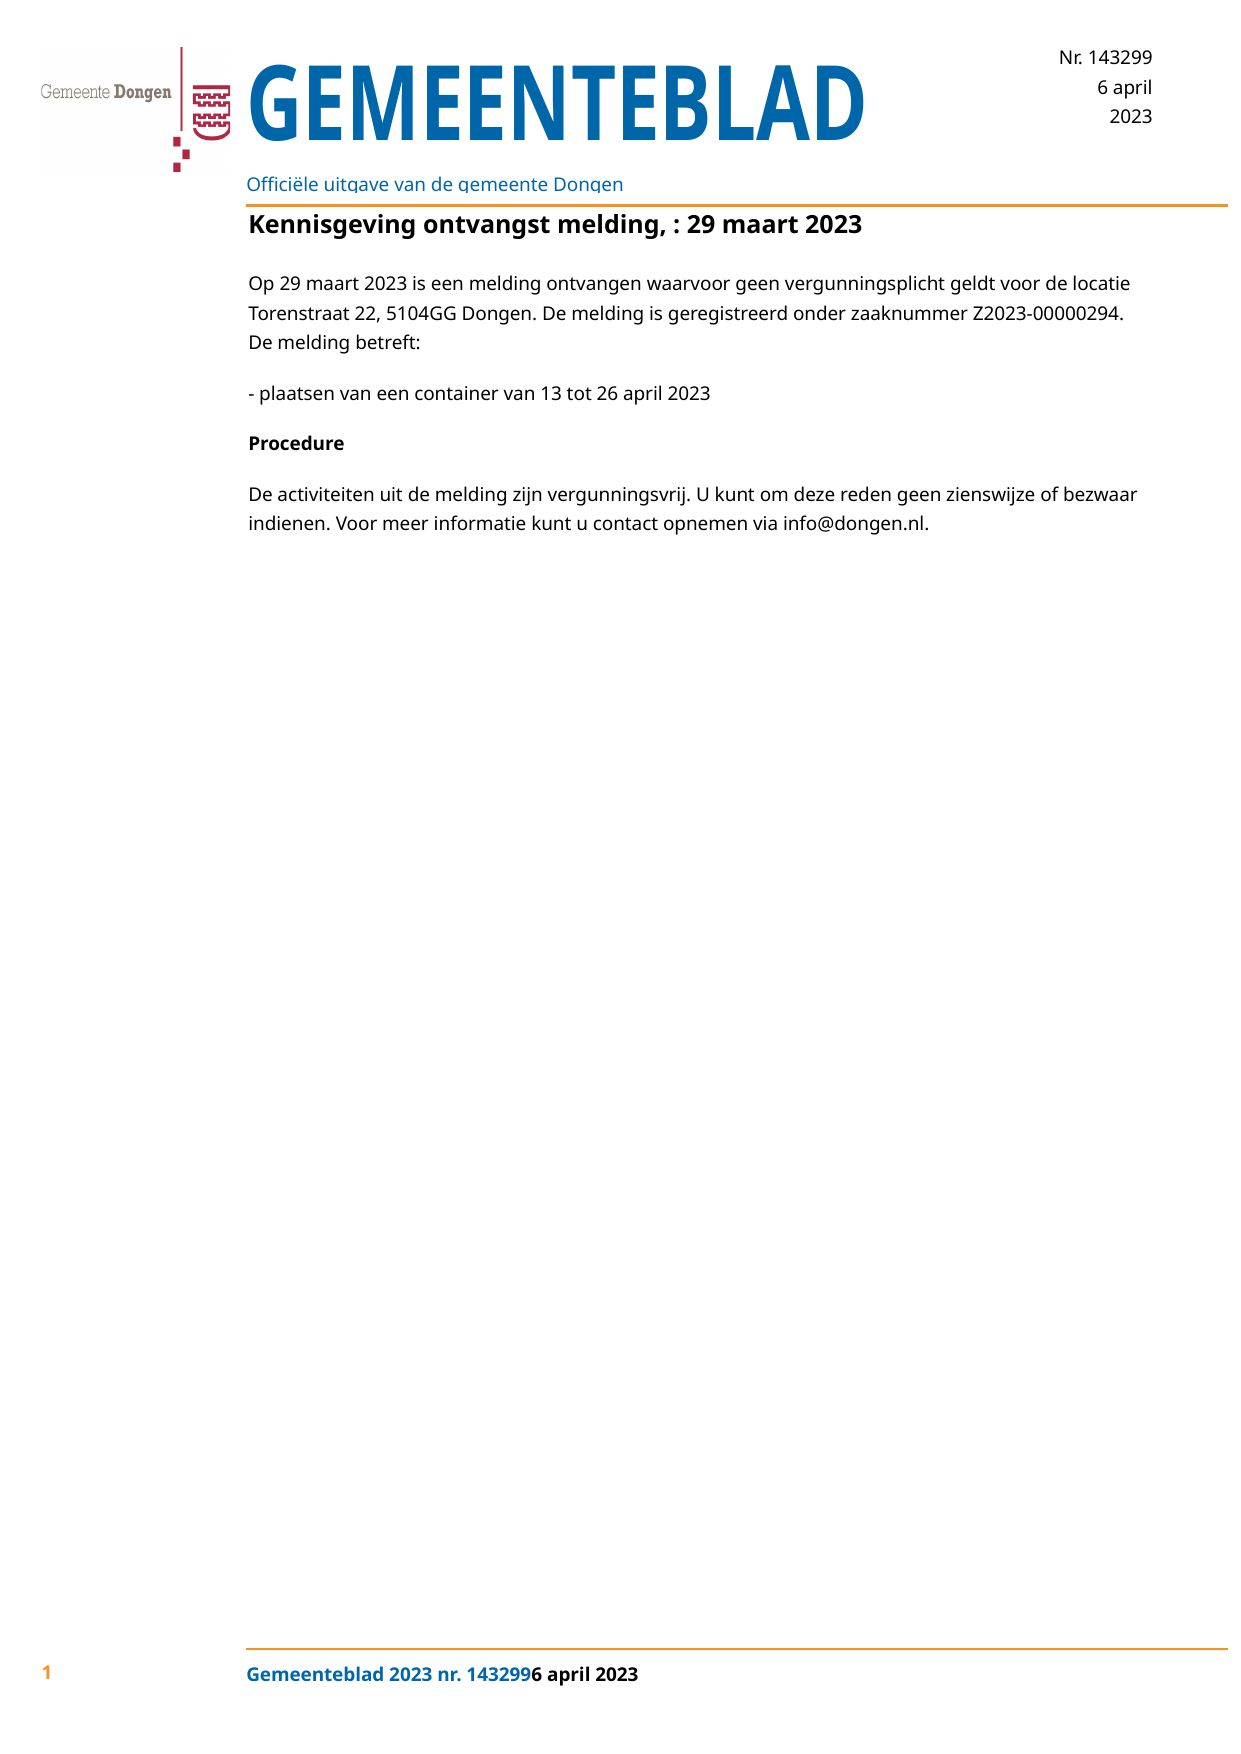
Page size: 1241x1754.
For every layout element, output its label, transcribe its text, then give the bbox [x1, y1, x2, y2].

text Procedure [248, 430, 1152, 456]
text - plaatsen van een container van 13 tot 26 april 2023 [248, 380, 1152, 406]
text De activiteiten uit de melding zijn vergunningsvrij. U kunt om deze reden geen zienswijze of bezwaar indienen. Voor meer informatie kunt u contact opnemen via info@dongen.nl. [248, 481, 1152, 536]
picture [41, 47, 231, 172]
text Op 29 maart 2023 is een melding ontvangen waarvoor geen vergunningsplicht geldt voor de locatie Torenstraat 22, 5104GG Dongen. De melding is geregistreerd onder zaaknummer Z2023-00000294. De melding betreft: [248, 270, 1152, 355]
text Kennisgeving ontvangst melding, : 29 maart 2023 [248, 207, 1152, 241]
